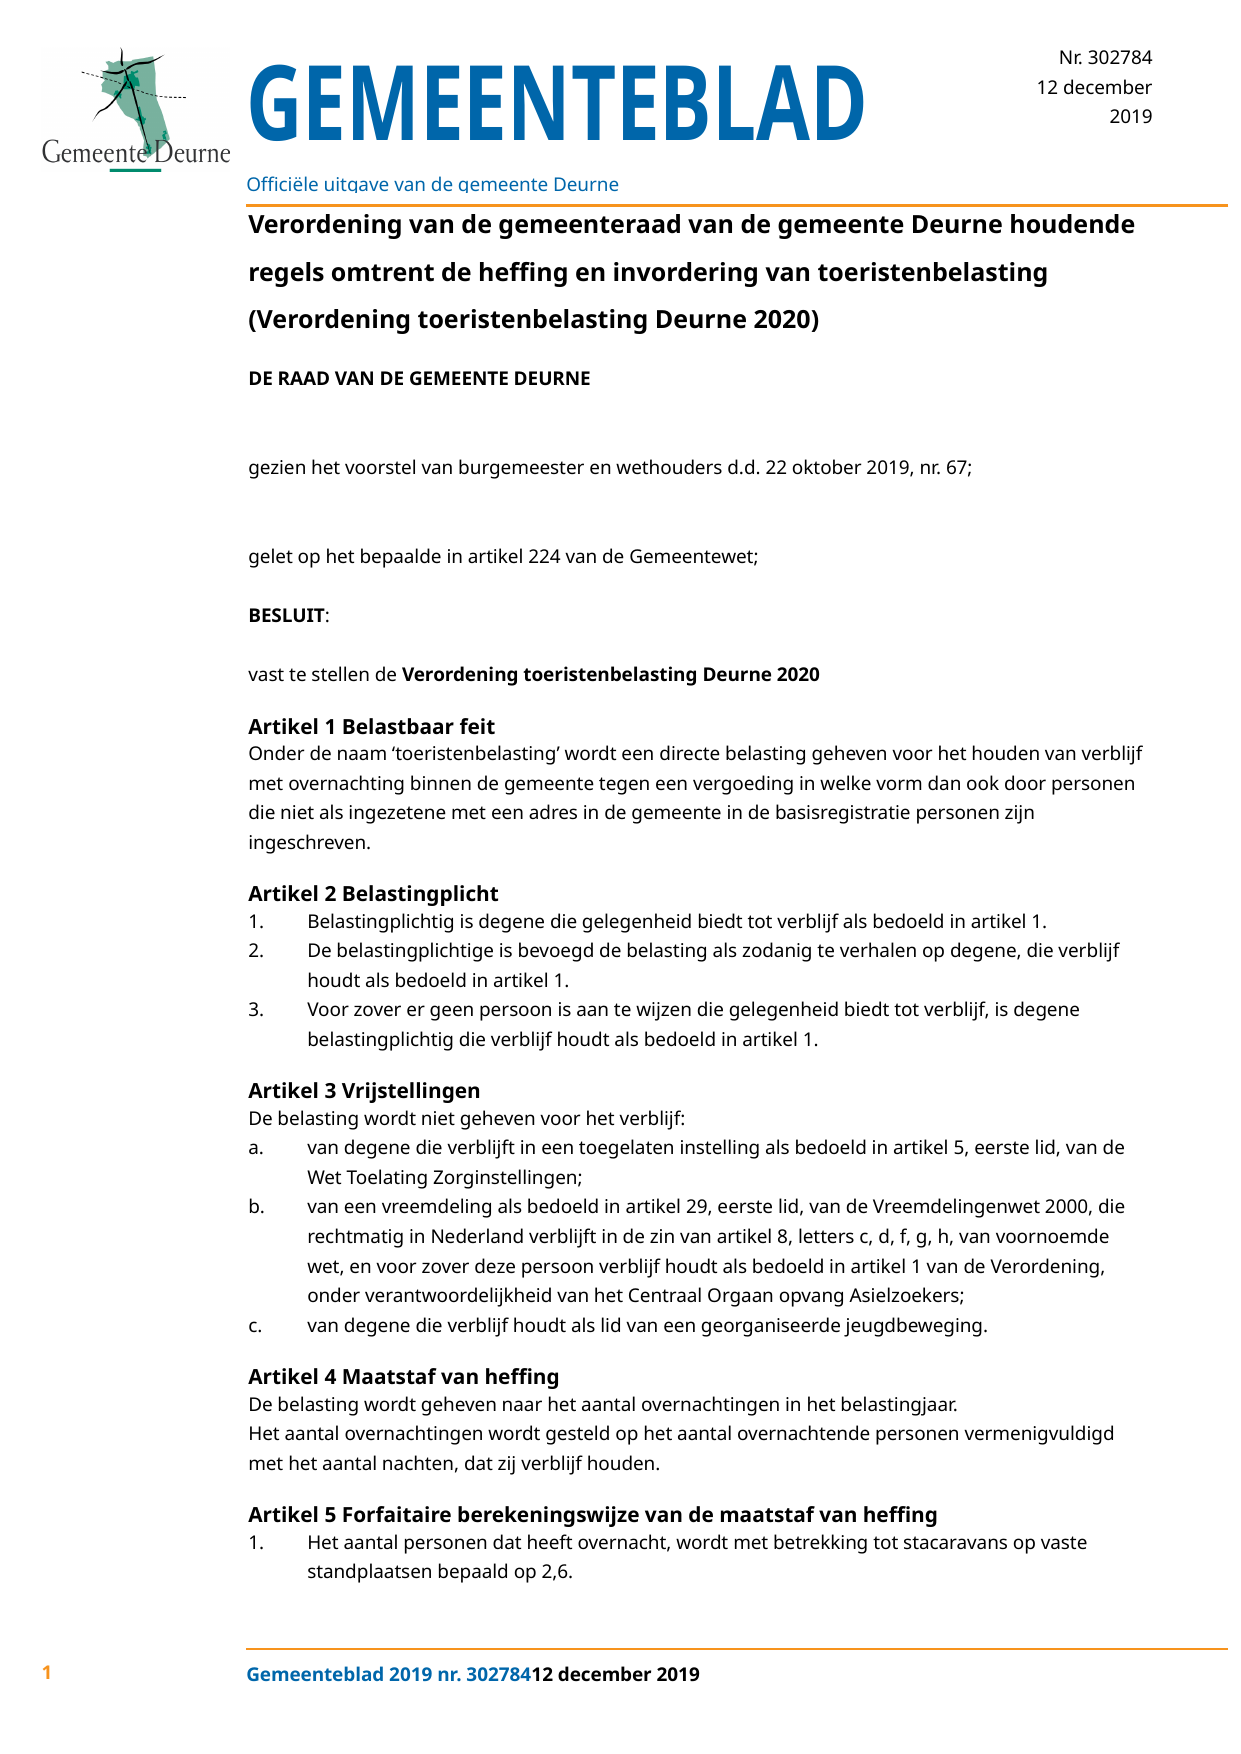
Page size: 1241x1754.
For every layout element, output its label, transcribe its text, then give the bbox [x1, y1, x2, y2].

text vast te stellen de Verordening toeristenbelasting Deurne 2020 [248, 661, 1152, 687]
text Artikel 3 Vrijstellingen [248, 1077, 1152, 1105]
text Artikel 1 Belastbaar feit [248, 712, 1152, 740]
list De belastingplichtige is bevoegd de belasting als zodanig te verhalen op degene, die verblijf houdt als bedoeld in artikel 1. [248, 937, 1152, 993]
list van degene die verblijft in een toegelaten instelling als bedoeld in artikel 5, eerste lid, van de Wet Toelating Zorginstellingen; [248, 1134, 1152, 1190]
text De belasting wordt geheven naar het aantal overnachtingen in het belastingjaar. [248, 1391, 1152, 1417]
text DE RAAD VAN DE GEMEENTE DEURNE [248, 366, 1152, 391]
text Verordening van de gemeenteraad van de gemeente Deurne houdende regels omtrent de heffing en invordering van toeristenbelasting (Verordening toeristenbelasting Deurne 2020) [248, 207, 1152, 336]
text Artikel 4 Maatstaf van heffing [248, 1362, 1152, 1391]
list Voor zover er geen persoon is aan te wijzen die gelegenheid biedt tot verblijf, is degene belastingplichtig die verblijf houdt als bedoeld in artikel 1. [248, 997, 1152, 1052]
text gezien het voorstel van burgemeester en wethouders d.d. 22 oktober 2019, nr. 67; [248, 454, 1152, 480]
list van degene die verblijf houdt als lid van een georganiseerde jeugdbeweging. [248, 1312, 1152, 1338]
text Artikel 5 Forfaitaire berekeningswijze van de maatstaf van heffing [248, 1501, 1152, 1529]
list van een vreemdeling als bedoeld in artikel 29, eerste lid, van de Vreemdelingenwet 2000, die rechtmatig in Nederland verblijft in de zin van artikel 8, letters c, d, f, g, h, van voornoemde wet, en voor zover deze persoon verblijf houdt als bedoeld in artikel 1 van de Verordening, onder verantwoordelijkheid van het Centraal Orgaan opvang Asielzoekers; [248, 1194, 1152, 1308]
text De belasting wordt niet geheven voor het verblijf: [248, 1105, 1152, 1131]
list Het aantal personen dat heeft overnacht, wordt met betrekking tot stacaravans op vaste standplaatsen bepaald op 2,6. [248, 1529, 1152, 1584]
list Belastingplichtig is degene die gelegenheid biedt tot verblijf als bedoeld in artikel 1. [248, 908, 1152, 933]
text Onder de naam ‘toeristenbelasting’ wordt een directe belasting geheven voor het houden van verblijf met overnachting binnen de gemeente tegen een vergoeding in welke vorm dan ook door personen die niet als ingezetene met een adres in de gemeente in de basisregistratie personen zijn ingeschreven. [248, 740, 1152, 855]
picture [41, 47, 231, 172]
text gelet op het bepaalde in artikel 224 van de Gemeentewet; [248, 543, 1152, 569]
text Het aantal overnachtingen wordt gesteld op het aantal overnachtende personen vermenigvuldigd met het aantal nachten, dat zij verblijf houden. [248, 1421, 1152, 1476]
text Artikel 2 Belastingplicht [248, 879, 1152, 908]
text BESLUIT: [248, 602, 1152, 628]
